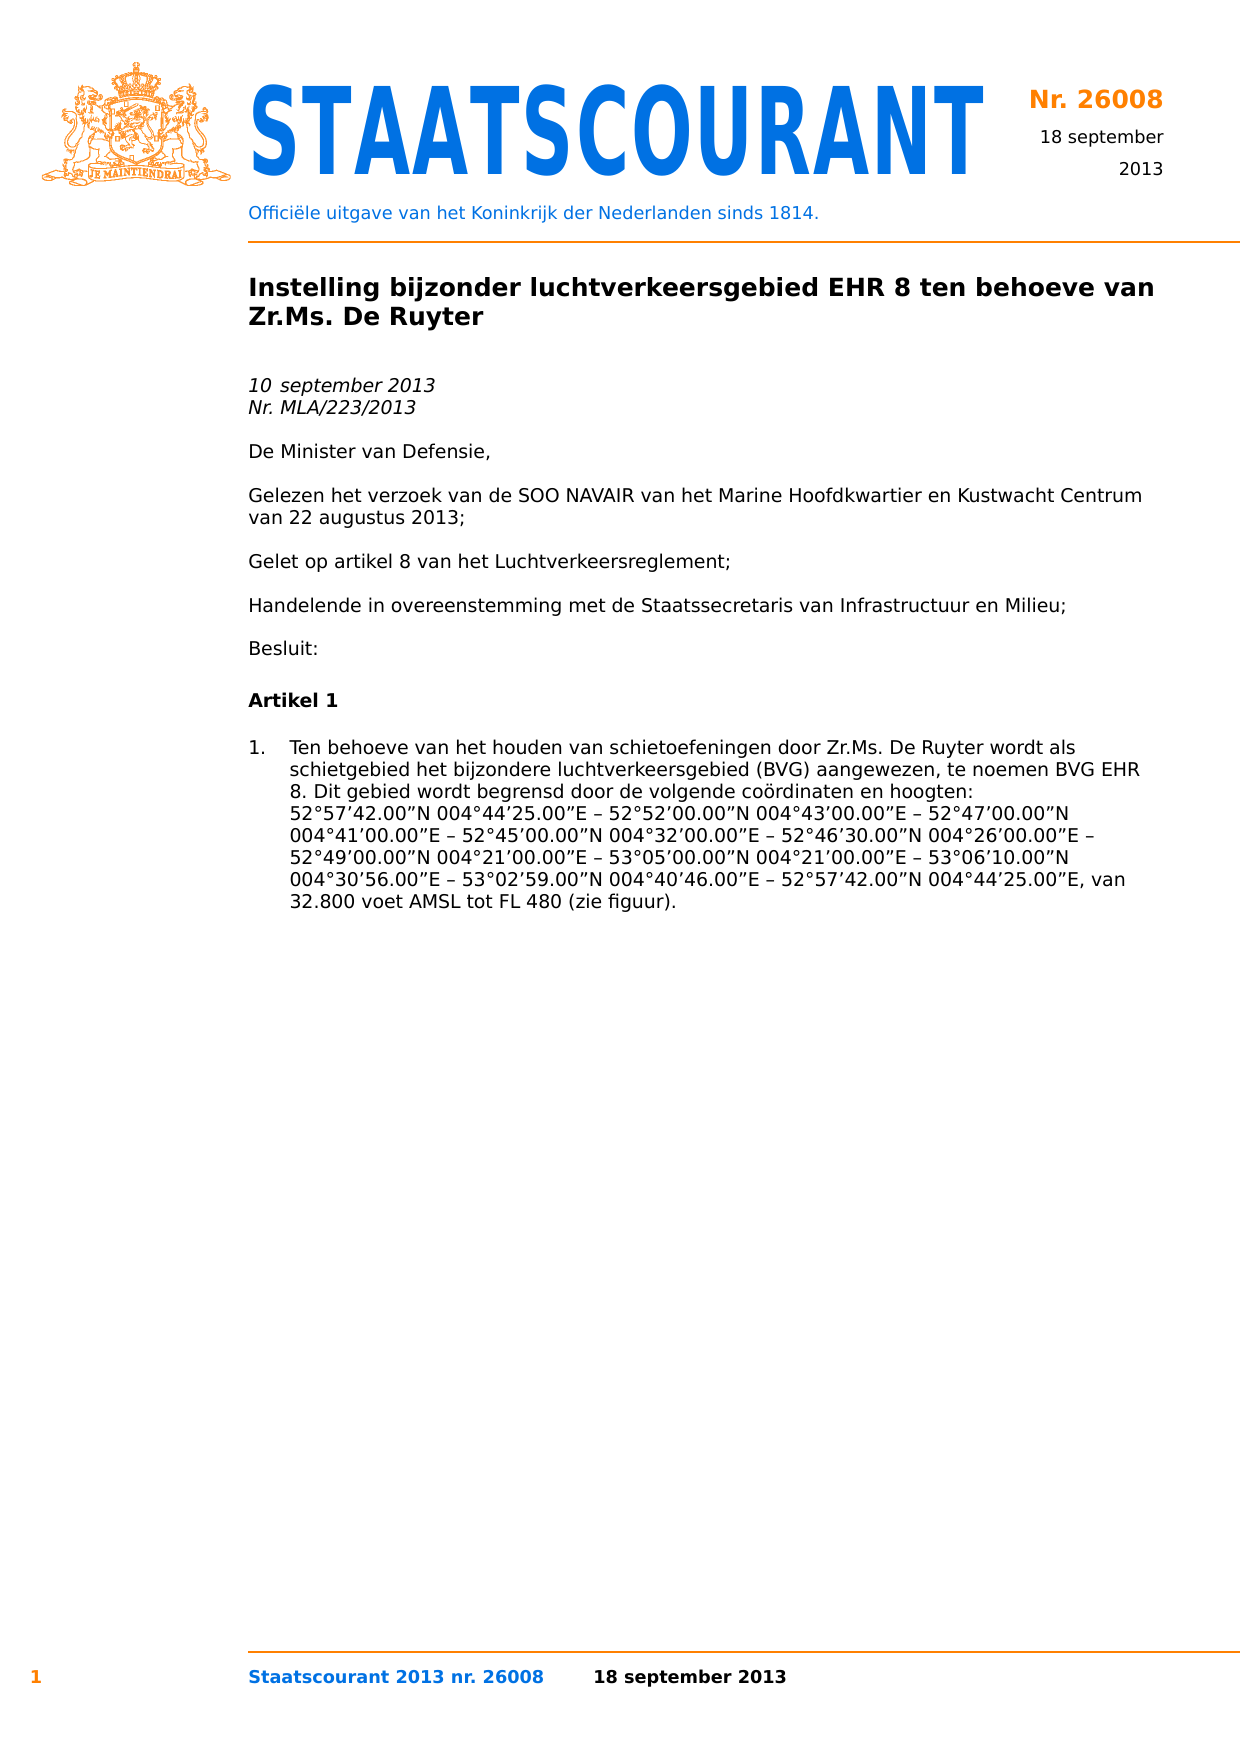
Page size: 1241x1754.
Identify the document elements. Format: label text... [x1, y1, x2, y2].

text Besluit: [248, 638, 1163, 660]
table_header STAATSCOURANT [248, 62, 998, 203]
text Handelende in overeenstemming met de Staatssecretaris van Infrastructuur en Milieu; [248, 594, 1163, 616]
text Nr. MLA/223/2013 [248, 397, 1163, 419]
table_header Nr. 26008 [998, 62, 1240, 121]
text 52°57’42.00”N 004°44’25.00”E – 52°52’00.00”N 004°43’00.00”E – 52°47’00.00”N 004°41’00.00”E – 52°45’00.00”N 004°32’00.00”E – 52°46’30.00”N 004°26’00.00”E – 52°49’00.00”N 004°21’00.00”E – 53°05’00.00”N 004°21’00.00”E – 53°06’10.00”N 004°30’56.00”E – 53°02’59.00”N 004°40’46.00”E – 52°57’42.00”N 004°44’25.00”E, van 32.800 voet AMSL tot FL 480 (zie figuur). [289, 803, 1163, 913]
subtitle Instelling bijzonder luchtverkeersgebied EHR 8 ten behoeve van Zr.Ms. De Ruyter [248, 273, 1163, 331]
table_cell Officiële uitgave van het Koninkrijk der Nederlanden sinds 1814. [248, 203, 1240, 241]
text De Minister van Defensie, [248, 441, 1163, 463]
picture [41, 62, 231, 186]
text Gelezen het verzoek van de SOO NAVAIR van het Marine Hoofdkwartier en Kustwacht Centrum van 22 augustus 2013; [248, 485, 1163, 529]
table_cell 2013 [998, 153, 1240, 203]
text 10 september 2013 [248, 375, 1163, 397]
table_cell 18 september [998, 121, 1240, 153]
text 1. Ten behoeve van het houden van schietoefeningen door Zr.Ms. De Ruyter wordt als schietgebied het bijzondere luchtverkeersgebied (BVG) aangewezen, te noemen BVG EHR 8. Dit gebied wordt begrensd door de volgende coördinaten en hoogten: [248, 737, 1163, 803]
text Gelet op artikel 8 van het Luchtverkeersreglement; [248, 551, 1163, 573]
subtitle Artikel 1 [248, 690, 1163, 712]
table_header [25, 62, 248, 241]
